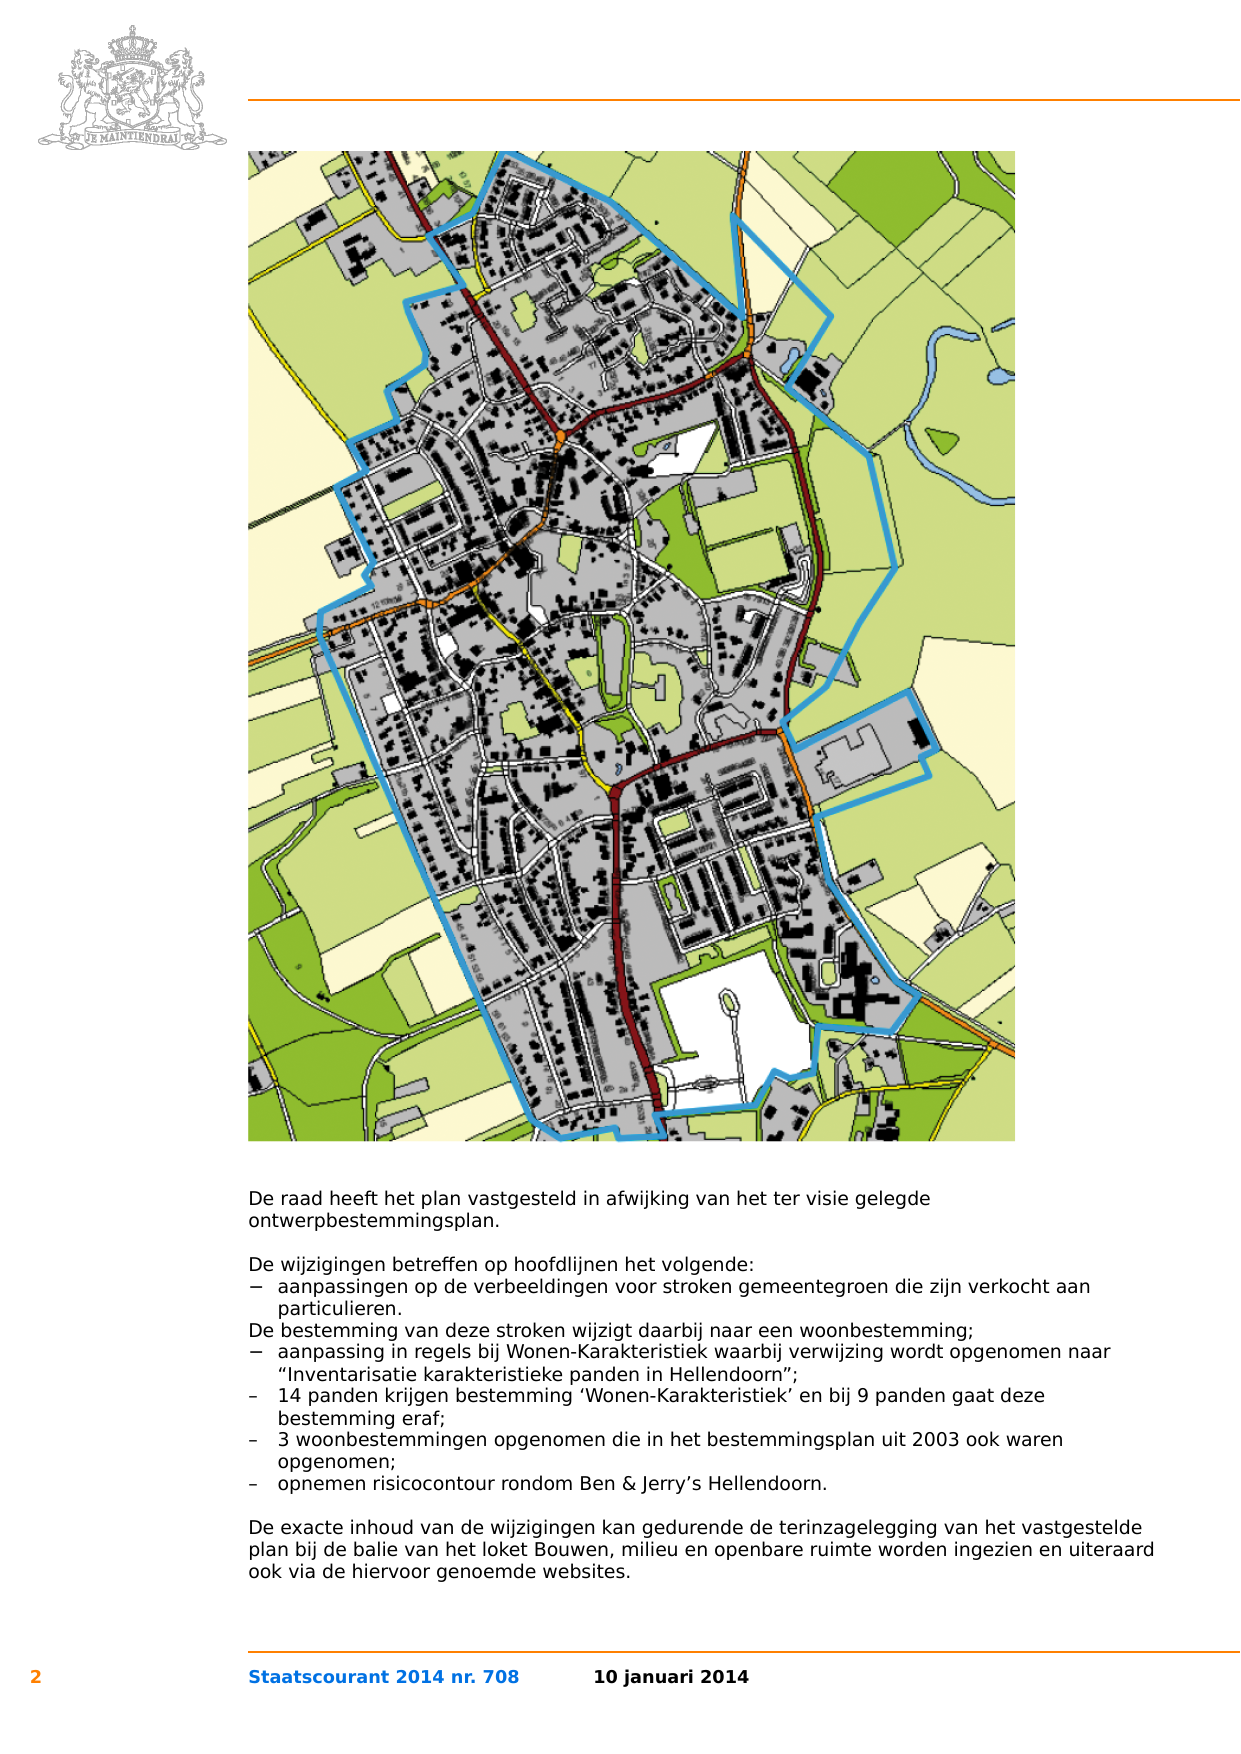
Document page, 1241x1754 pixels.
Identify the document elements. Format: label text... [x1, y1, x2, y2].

text – 3 woonbestemmingen opgenomen die in het bestemmingsplan uit 2003 ook waren opgenomen; [248, 1429, 1163, 1473]
text – opnemen risicocontour rondom Ben & Jerry’s Hellendoorn. [248, 1473, 1163, 1495]
text De exacte inhoud van de wijzigingen kan gedurende de terinzagelegging van het vastgestelde plan bij de balie van het loket Bouwen, milieu en openbare ruimte worden ingezien en uiteraard ook via de hiervoor genoemde websites. [248, 1517, 1163, 1583]
text – 14 panden krijgen bestemming ‘Wonen-Karakteristiek’ en bij 9 panden gaat deze bestemming eraf; [248, 1385, 1163, 1429]
picture [248, 151, 1016, 1144]
text De raad heeft het plan vastgesteld in afwijking van het ter visie gelegde ontwerpbestemmingsplan. [248, 1188, 1163, 1232]
text De wijzigingen betreffen op hoofdlijnen het volgende: [248, 1253, 1163, 1276]
text − aanpassing in regels bij Wonen-Karakteristiek waarbij verwijzing wordt opgenomen naar “Inventarisatie karakteristieke panden in Hellendoorn”; [248, 1341, 1163, 1385]
text De bestemming van deze stroken wijzigt daarbij naar een woonbestemming; [248, 1319, 1163, 1341]
text − aanpassingen op de verbeeldingen voor stroken gemeentegroen die zijn verkocht aan particulieren. [248, 1276, 1163, 1319]
picture [38, 25, 227, 150]
